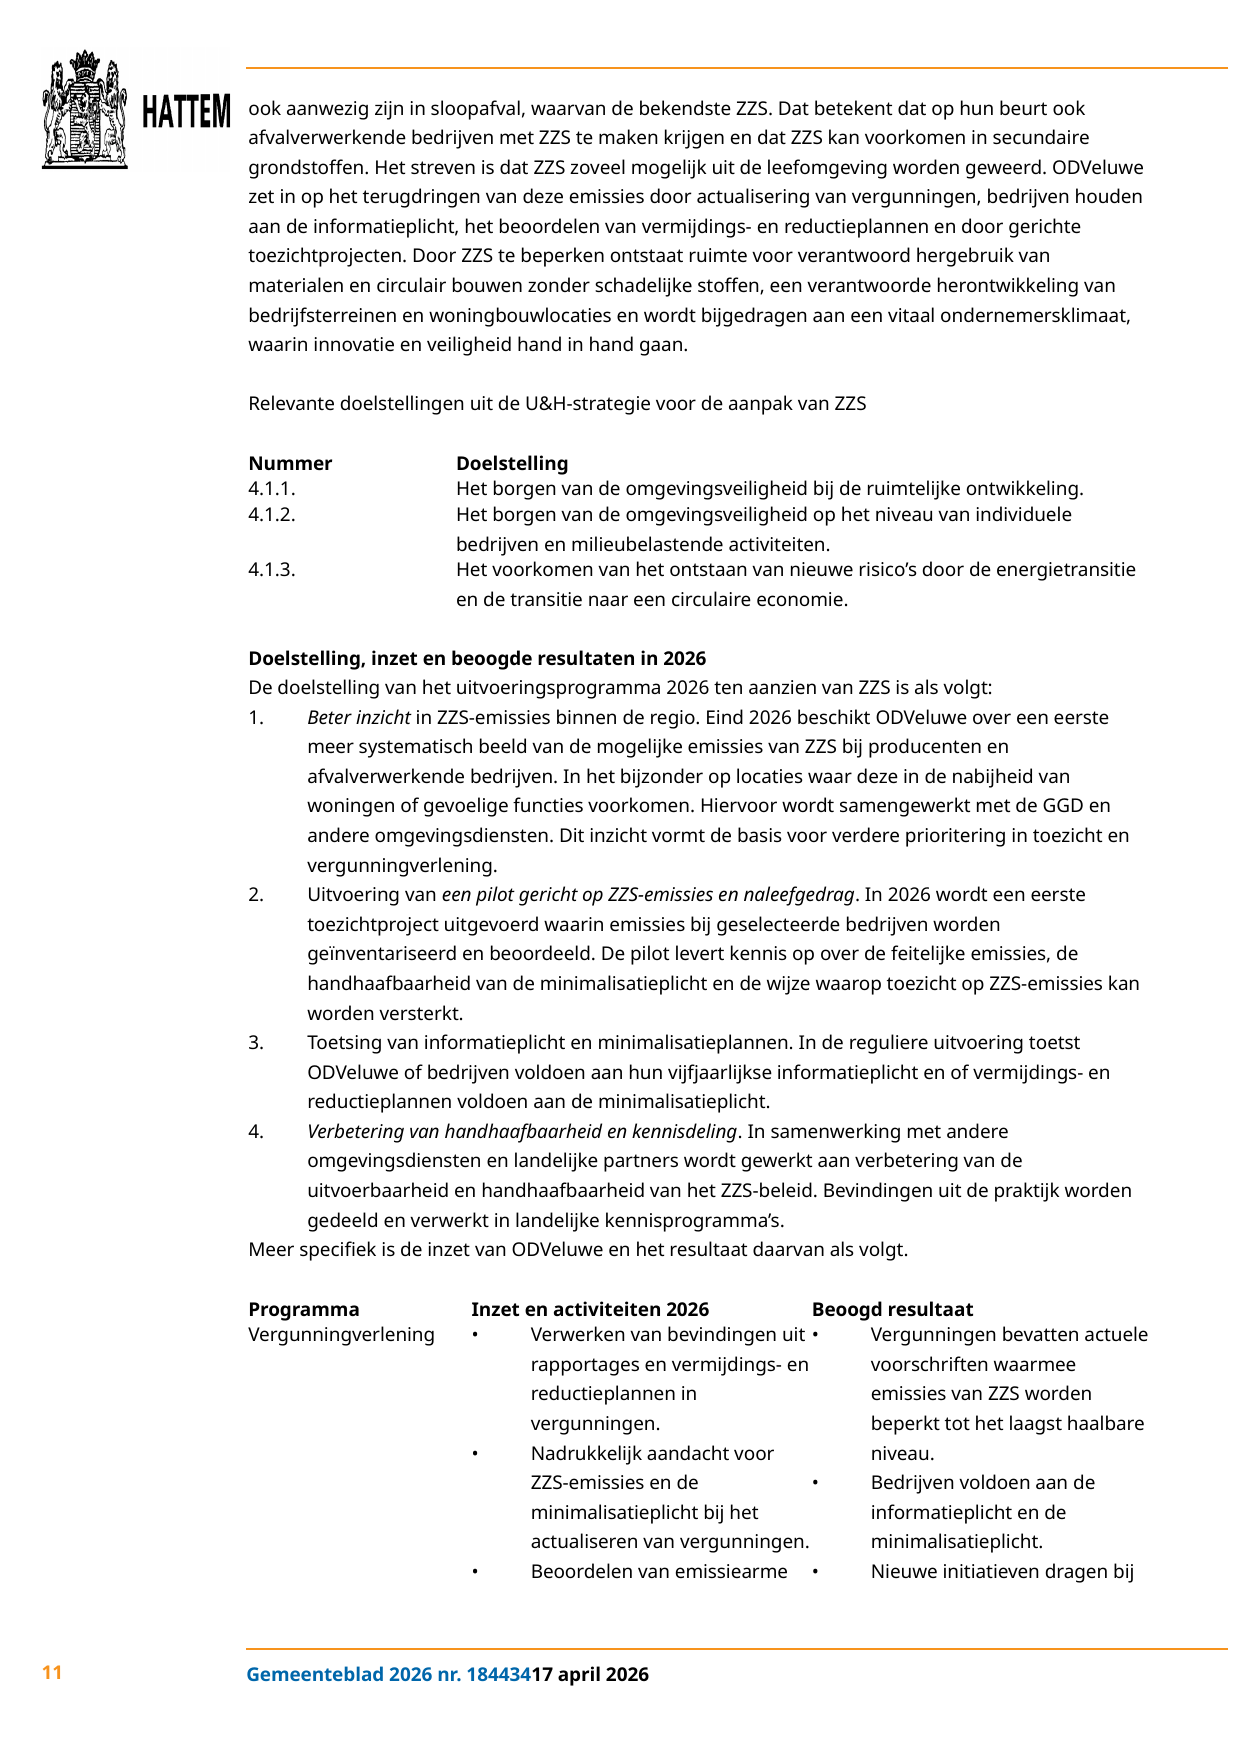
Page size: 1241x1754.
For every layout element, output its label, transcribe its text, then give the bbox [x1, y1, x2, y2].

table_cell Vergunningen bevatten actuele voorschriften waarmee emissies van ZZS worden beperkt tot het laagst haalbare niveau. Bedrijven voldoen aan de informatieplicht en de minimalisatieplicht. Nieuwe initiatieven dragen bij [812, 1321, 1152, 1584]
text De doelstelling van het uitvoeringsprogramma 2026 ten aanzien van ZZS is als volgt: [248, 674, 1152, 700]
table_cell 4.1.2. [248, 501, 456, 557]
text ook aanwezig zijn in sloopafval, waarvan de bekendste ZZS. Dat betekent dat op hun beurt ook afvalverwerkende bedrijven met ZZS te maken krijgen en dat ZZS kan voorkomen in secundaire grondstoffen. Het streven is dat ZZS zoveel mogelijk uit de leefomgeving worden geweerd. ODVeluwe zet in op het terugdringen van deze emissies door actualisering van vergunningen, bedrijven houden aan de informatieplicht, het beoordelen van vermijdings- en reductieplannen en door gerichte toezichtprojecten. Door ZZS te beperken ontstaat ruimte voor verantwoord hergebruik van materialen en circulair bouwen zonder schadelijke stoffen, een verantwoorde herontwikkeling van bedrijfsterreinen en woningbouwlocaties en wordt bijgedragen aan een vitaal ondernemersklimaat, waarin innovatie en veiligheid hand in hand gaan. [248, 95, 1152, 357]
table_cell Het voorkomen van het ontstaan van nieuwe risico’s door de energietransitie en de transitie naar een circulaire economie. [456, 557, 1152, 612]
text Meer specifiek is de inzet van ODVeluwe en het resultaat daarvan als volgt. [248, 1236, 1152, 1262]
table_header Beoogd resultaat [812, 1296, 1152, 1321]
table_cell 4.1.3. [248, 557, 456, 612]
text Relevante doelstellingen uit de U&H-strategie voor de aanpak van ZZS [248, 391, 1152, 416]
list Toetsing van informatieplicht en minimalisatieplannen. In de reguliere uitvoering toetst ODVeluwe of bedrijven voldoen aan hun vijfjaarlijkse informatieplicht en of vermijdings- en reductieplannen voldoen aan de minimalisatieplicht. [248, 1029, 1152, 1114]
table_header Programma [248, 1296, 471, 1321]
list Uitvoering van een pilot gericht op ZZS-emissies en naleefgedrag. In 2026 wordt een eerste toezichtproject uitgevoerd waarin emissies bij geselecteerde bedrijven worden geïnventariseerd en beoordeeld. De pilot levert kennis op over de feitelijke emissies, de handhaafbaarheid van de minimalisatieplicht en de wijze waarop toezicht op ZZS-emissies kan worden versterkt. [248, 881, 1152, 1026]
table_cell Het borgen van de omgevingsveiligheid bij de ruimtelijke ontwikkeling. [456, 476, 1152, 501]
table_header Doelstelling [456, 450, 1152, 476]
table_cell Verwerken van bevindingen uit rapportages en vermijdings- en reductieplannen in vergunningen. Nadrukkelijk aandacht voor ZZS-emissies en de minimalisatieplicht bij het actualiseren van vergunningen. Beoordelen van emissiearme [471, 1321, 812, 1584]
list Beter inzicht in ZZS-emissies binnen de regio. Eind 2026 beschikt ODVeluwe over een eerste meer systematisch beeld van de mogelijke emissies van ZZS bij producenten en afvalverwerkende bedrijven. In het bijzonder op locaties waar deze in de nabijheid van woningen of gevoelige functies voorkomen. Hiervoor wordt samengewerkt met de GGD en andere omgevingsdiensten. Dit inzicht vormt de basis voor verdere prioritering in toezicht en vergunningverlening. [248, 704, 1152, 878]
list Verbetering van handhaafbaarheid en kennisdeling. In samenwerking met andere omgevingsdiensten en landelijke partners wordt gewerkt aan verbetering van de uitvoerbaarheid en handhaafbaarheid van het ZZS-beleid. Bevindingen uit de praktijk worden gedeeld en verwerkt in landelijke kennisprogramma’s. [248, 1118, 1152, 1233]
table_header Inzet en activiteiten 2026 [471, 1296, 812, 1321]
table_header Nummer [248, 450, 456, 476]
text Doelstelling, inzet en beoogde resultaten in 2026 [248, 645, 1152, 671]
picture [41, 47, 231, 172]
table_cell Vergunningverlening [248, 1321, 471, 1584]
table_cell 4.1.1. [248, 476, 456, 501]
table_cell Het borgen van de omgevingsveiligheid op het niveau van individuele bedrijven en milieubelastende activiteiten. [456, 501, 1152, 557]
